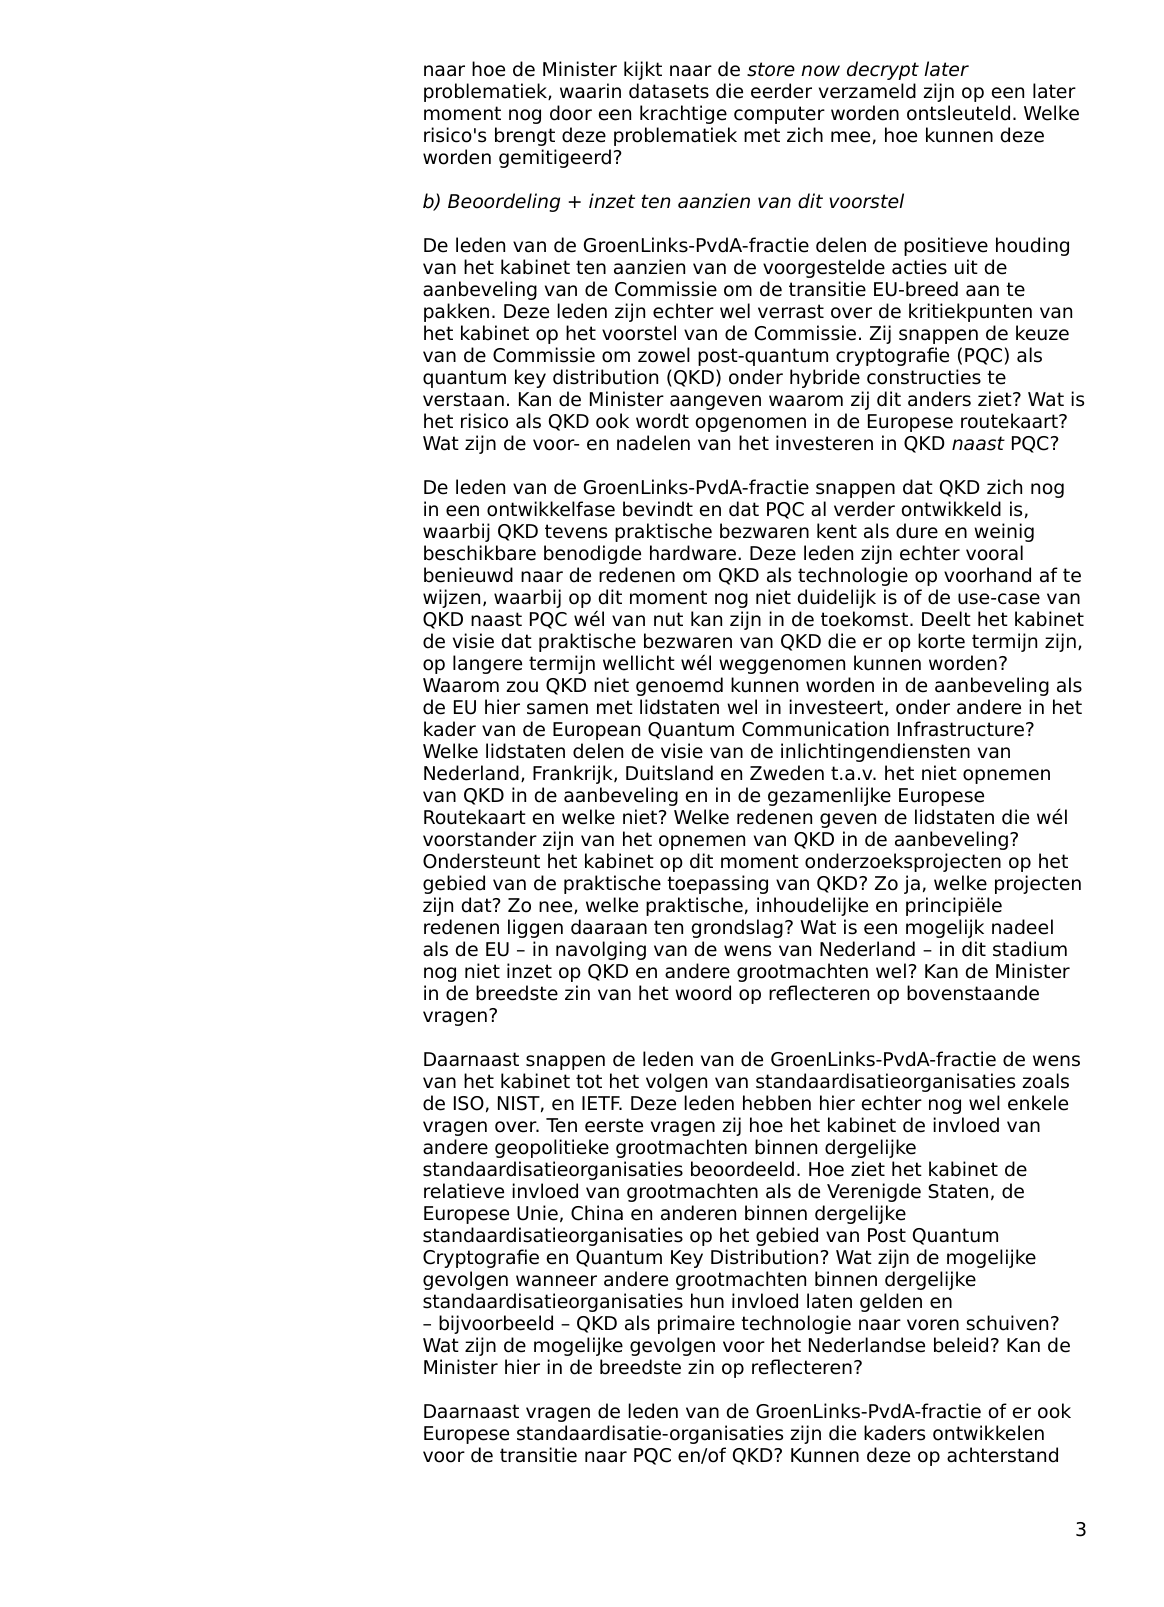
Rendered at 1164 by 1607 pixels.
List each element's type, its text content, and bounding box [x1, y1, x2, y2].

text De leden van de GroenLinks-PvdA-fractie snappen dat QKD zich nog in een ontwikkelfase bevindt en dat PQC al verder ontwikkeld is, waarbij QKD tevens praktische bezwaren kent als dure en weinig beschikbare benodigde hardware. Deze leden zijn echter vooral benieuwd naar de redenen om QKD als technologie op voorhand af te wijzen, waarbij op dit moment nog niet duidelijk is of de use-case van QKD naast PQC wél van nut kan zijn in de toekomst. Deelt het kabinet de visie dat praktische bezwaren van QKD die er op korte termijn zijn, op langere termijn wellicht wél weggenomen kunnen worden? Waarom zou QKD niet genoemd kunnen worden in de aanbeveling als de EU hier samen met lidstaten wel in investeert, onder andere in het kader van de European Quantum Communication Infrastructure? Welke lidstaten delen de visie van de inlichtingendiensten van Nederland, Frankrijk, Duitsland en Zweden t.a.v. het niet opnemen van QKD in de aanbeveling en in de gezamenlijke Europese Routekaart en welke niet? Welke redenen geven de lidstaten die wél voorstander zijn van het opnemen van QKD in de aanbeveling? Ondersteunt het kabinet op dit moment onderzoeksprojecten op het gebied van de praktische toepassing van QKD? Zo ja, welke projecten zijn dat? Zo nee, welke praktische, inhoudelijke en principiële redenen liggen daaraan ten grondslag? Wat is een mogelijk nadeel als de EU – in navolging van de wens van Nederland – in dit stadium nog niet inzet op QKD en andere grootmachten wel? Kan de Minister in de breedste zin van het woord op reflecteren op bovenstaande vragen? [422, 477, 1087, 1027]
subtitle b) Beoordeling + inzet ten aanzien van dit voorstel [422, 191, 1087, 213]
text naar hoe de Minister kijkt naar de store now decrypt later problematiek, waarin datasets die eerder verzameld zijn op een later moment nog door een krachtige computer worden ontsleuteld. Welke risico's brengt deze problematiek met zich mee, hoe kunnen deze worden gemitigeerd? [422, 59, 1087, 169]
text De leden van de GroenLinks-PvdA-fractie delen de positieve houding van het kabinet ten aanzien van de voorgestelde acties uit de aanbeveling van de Commissie om de transitie EU-breed aan te pakken. Deze leden zijn echter wel verrast over de kritiekpunten van het kabinet op het voorstel van de Commissie. Zij snappen de keuze van de Commissie om zowel post-quantum cryptografie (PQC) als quantum key distribution (QKD) onder hybride constructies te verstaan. Kan de Minister aangeven waarom zij dit anders ziet? Wat is het risico als QKD ook wordt opgenomen in de Europese routekaart? Wat zijn de voor- en nadelen van het investeren in QKD naast PQC? [422, 235, 1087, 455]
text Daarnaast snappen de leden van de GroenLinks-PvdA-fractie de wens van het kabinet tot het volgen van standaardisatieorganisaties zoals de ISO, NIST, en IETF. Deze leden hebben hier echter nog wel enkele vragen over. Ten eerste vragen zij hoe het kabinet de invloed van andere geopolitieke grootmachten binnen dergelijke standaardisatieorganisaties beoordeeld. Hoe ziet het kabinet de relatieve invloed van grootmachten als de Verenigde Staten, de Europese Unie, China en anderen binnen dergelijke standaardisatieorganisaties op het gebied van Post Quantum Cryptografie en Quantum Key Distribution? Wat zijn de mogelijke gevolgen wanneer andere grootmachten binnen dergelijke standaardisatieorganisaties hun invloed laten gelden en – bijvoorbeeld – QKD als primaire technologie naar voren schuiven? Wat zijn de mogelijke gevolgen voor het Nederlandse beleid? Kan de Minister hier in de breedste zin op reflecteren? [422, 1049, 1087, 1379]
text Daarnaast vragen de leden van de GroenLinks-PvdA-fractie of er ook Europese standaardisatie-organisaties zijn die kaders ontwikkelen voor de transitie naar PQC en/of QKD? Kunnen deze op achterstand [422, 1401, 1087, 1467]
